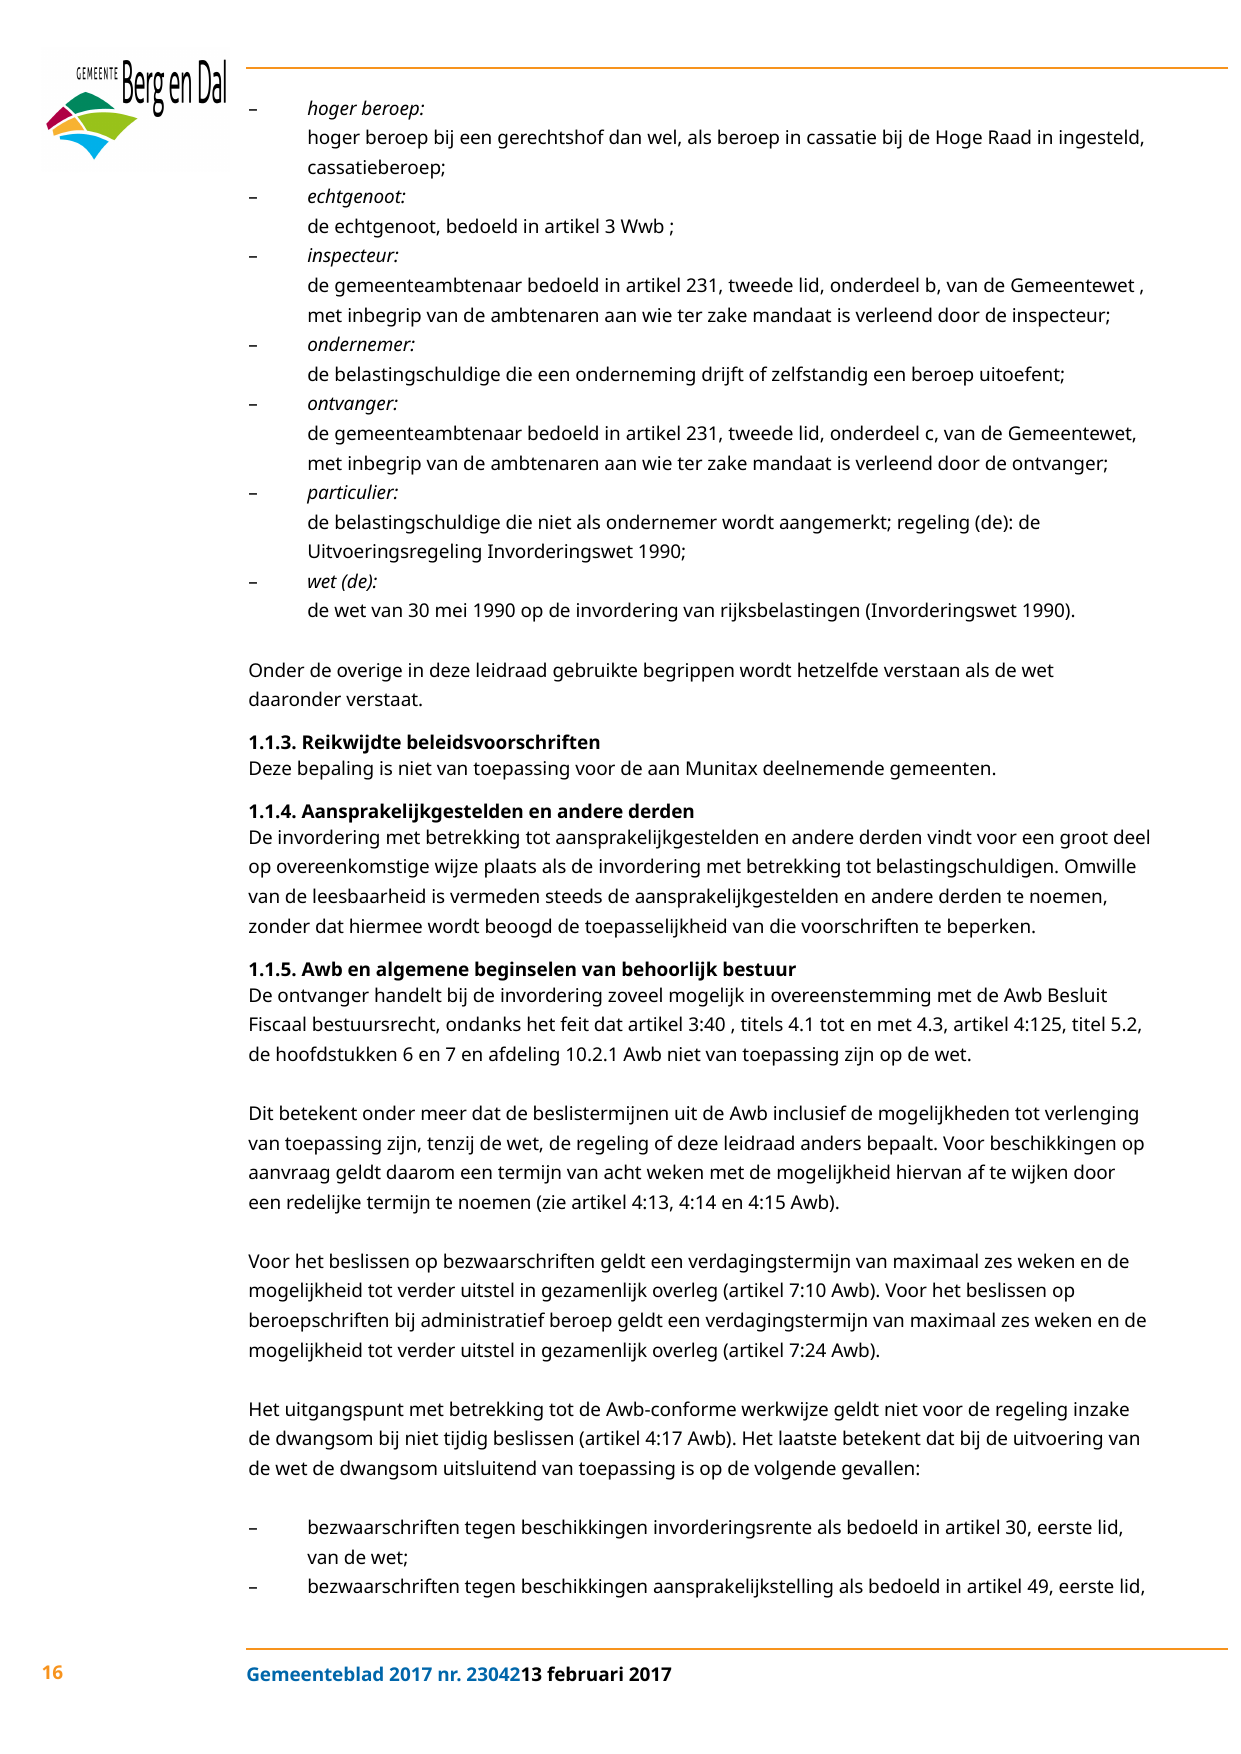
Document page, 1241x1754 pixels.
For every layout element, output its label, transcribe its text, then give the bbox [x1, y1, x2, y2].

list bezwaarschriften tegen beschikkingen invorderingsrente als bedoeld in artikel 30, eerste lid, van de wet; [248, 1514, 1152, 1569]
list hoger beroep bij een gerechtshof dan wel, als beroep in cassatie bij de Hoge Raad in ingesteld, cassatieberoep; [248, 124, 1152, 180]
text De ontvanger handelt bij de invordering zoveel mogelijk in overeenstemming met de Awb Besluit Fiscaal bestuursrecht, ondanks het feit dat artikel 3:40 , titels 4.1 tot en met 4.3, artikel 4:125, titel 5.2, de hoofdstukken 6 en 7 en afdeling 10.2.1 Awb niet van toepassing zijn op de wet. [248, 982, 1152, 1067]
picture [41, 47, 231, 172]
text 1.1.3. Reikwijdte beleidsvoorschriften [248, 729, 1152, 755]
text 1.1.5. Awb en algemene beginselen van behoorlijk bestuur [248, 956, 1152, 982]
list de belastingschuldige die een onderneming drijft of zelfstandig een beroep uitoefent; [248, 361, 1152, 387]
list de belastingschuldige die niet als ondernemer wordt aangemerkt; regeling (de): de Uitvoeringsregeling Invorderingswet 1990; [248, 509, 1152, 564]
list inspecteur: [248, 243, 1152, 268]
list de gemeenteambtenaar bedoeld in artikel 231, tweede lid, onderdeel b, van de Gemeentewet , met inbegrip van de ambtenaren aan wie ter zake mandaat is verleend door de inspecteur; [248, 272, 1152, 328]
text Dit betekent onder meer dat de beslistermijnen uit de Awb inclusief de mogelijkheden tot verlenging van toepassing zijn, tenzij de wet, de regeling of deze leidraad anders bepaalt. Voor beschikkingen op aanvraag geldt daarom een termijn van acht weken met de mogelijkheid hiervan af te wijken door een redelijke termijn te noemen (zie artikel 4:13, 4:14 en 4:15 Awb). [248, 1100, 1152, 1214]
list de echtgenoot, bedoeld in artikel 3 Wwb ; [248, 213, 1152, 239]
list de wet van 30 mei 1990 op de invordering van rijksbelastingen (Invorderingswet 1990). [248, 598, 1152, 623]
list ondernemer: [248, 331, 1152, 357]
list ontvanger: [248, 391, 1152, 416]
list wet (de): [248, 568, 1152, 594]
text De invordering met betrekking tot aansprakelijkgestelden en andere derden vindt voor een groot deel op overeenkomstige wijze plaats als de invordering met betrekking tot belastingschuldigen. Omwille van de leesbaarheid is vermeden steeds de aansprakelijkgestelden en andere derden te noemen, zonder dat hiermee wordt beoogd de toepasselijkheid van die voorschriften te beperken. [248, 824, 1152, 939]
list particulier: [248, 479, 1152, 505]
list bezwaarschriften tegen beschikkingen aansprakelijkstelling als bedoeld in artikel 49, eerste lid, [248, 1573, 1152, 1599]
text Onder de overige in deze leidraad gebruikte begrippen wordt hetzelfde verstaan als de wet daaronder verstaat. [248, 657, 1152, 712]
text Deze bepaling is niet van toepassing voor de aan Munitax deelnemende gemeenten. [248, 755, 1152, 781]
text 1.1.4. Aansprakelijkgestelden en andere derden [248, 798, 1152, 824]
text Voor het beslissen op bezwaarschriften geldt een verdagingstermijn van maximaal zes weken en de mogelijkheid tot verder uitstel in gezamenlijk overleg (artikel 7:10 Awb). Voor het beslissen op beroepschriften bij administratief beroep geldt een verdagingstermijn van maximaal zes weken en de mogelijkheid tot verder uitstel in gezamenlijk overleg (artikel 7:24 Awb). [248, 1248, 1152, 1362]
list hoger beroep: [248, 95, 1152, 121]
list echtgenoot: [248, 183, 1152, 209]
text Het uitgangspunt met betrekking tot de Awb-conforme werkwijze geldt niet voor de regeling inzake de dwangsom bij niet tijdig beslissen (artikel 4:17 Awb). Het laatste betekent dat bij de uitvoering van de wet de dwangsom uitsluitend van toepassing is op de volgende gevallen: [248, 1396, 1152, 1481]
list de gemeenteambtenaar bedoeld in artikel 231, tweede lid, onderdeel c, van de Gemeentewet, met inbegrip van de ambtenaren aan wie ter zake mandaat is verleend door de ontvanger; [248, 420, 1152, 476]
